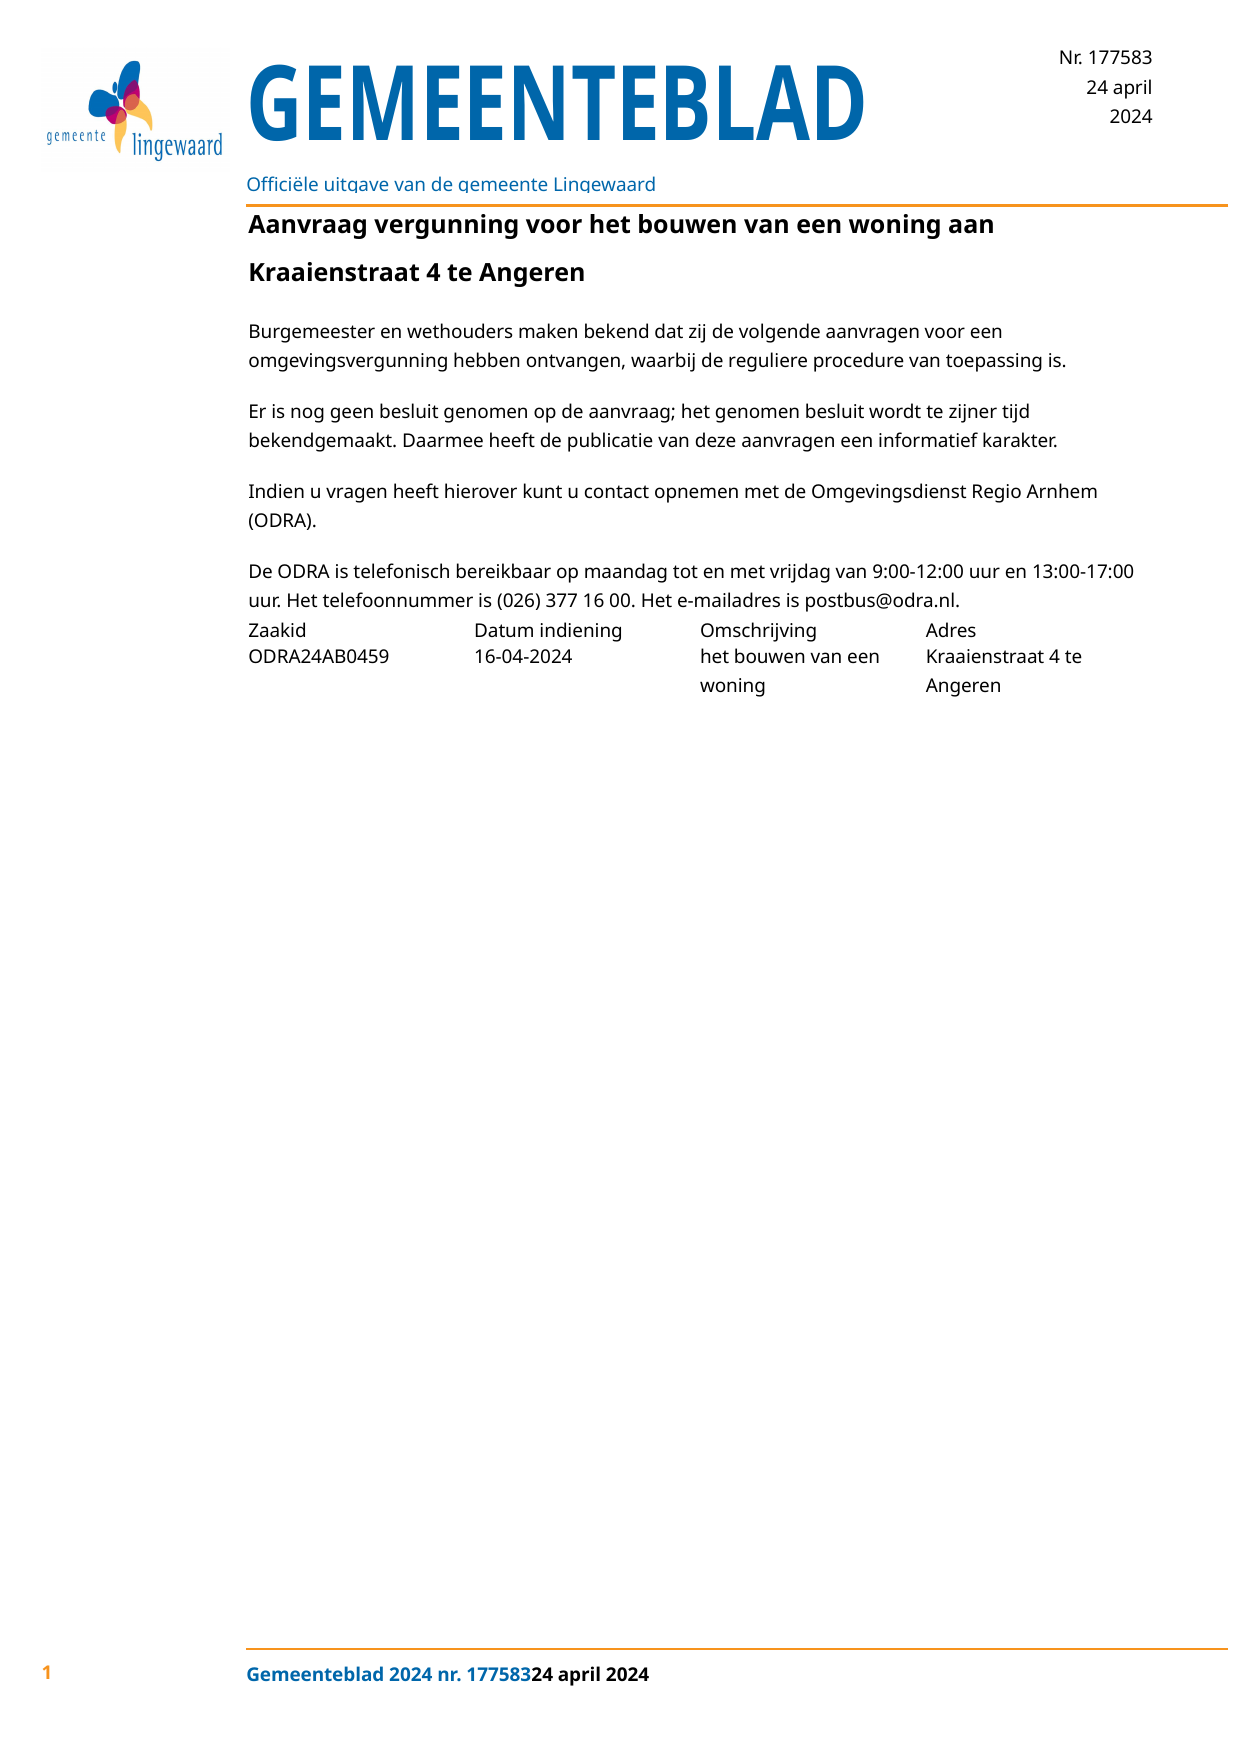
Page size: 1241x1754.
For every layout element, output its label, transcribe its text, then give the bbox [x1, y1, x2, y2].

table_header Adres [926, 617, 1152, 643]
table_cell Kraaienstraat 4 te Angeren [926, 643, 1152, 698]
table_cell 16-04-2024 [474, 643, 700, 698]
table_header Omschrijving [700, 617, 926, 643]
text Burgemeester en wethouders maken bekend dat zij de volgende aanvragen voor een omgevingsvergunning hebben ontvangen, waarbij de reguliere procedure van toepassing is. [248, 318, 1152, 373]
text Er is nog geen besluit genomen op de aanvraag; het genomen besluit wordt te zijner tijd bekendgemaakt. Daarmee heeft de publicatie van deze aanvragen een informatief karakter. [248, 398, 1152, 453]
table_cell het bouwen van een woning [700, 643, 926, 698]
text Indien u vragen heeft hierover kunt u contact opnemen met de Omgevingsdienst Regio Arnhem (ODRA). [248, 478, 1152, 533]
text Aanvraag vergunning voor het bouwen van een woning aan Kraaienstraat 4 te Angeren [248, 207, 1152, 288]
table_header Zaakid [248, 617, 474, 643]
table_header Datum indiening [474, 617, 700, 643]
text De ODRA is telefonisch bereikbaar op maandag tot en met vrijdag van 9:00-12:00 uur en 13:00-17:00 uur. Het telefoonnummer is (026) 377 16 00. Het e-mailadres is postbus@odra.nl. [248, 558, 1152, 613]
picture [41, 47, 231, 172]
table_cell ODRA24AB0459 [248, 643, 474, 698]
